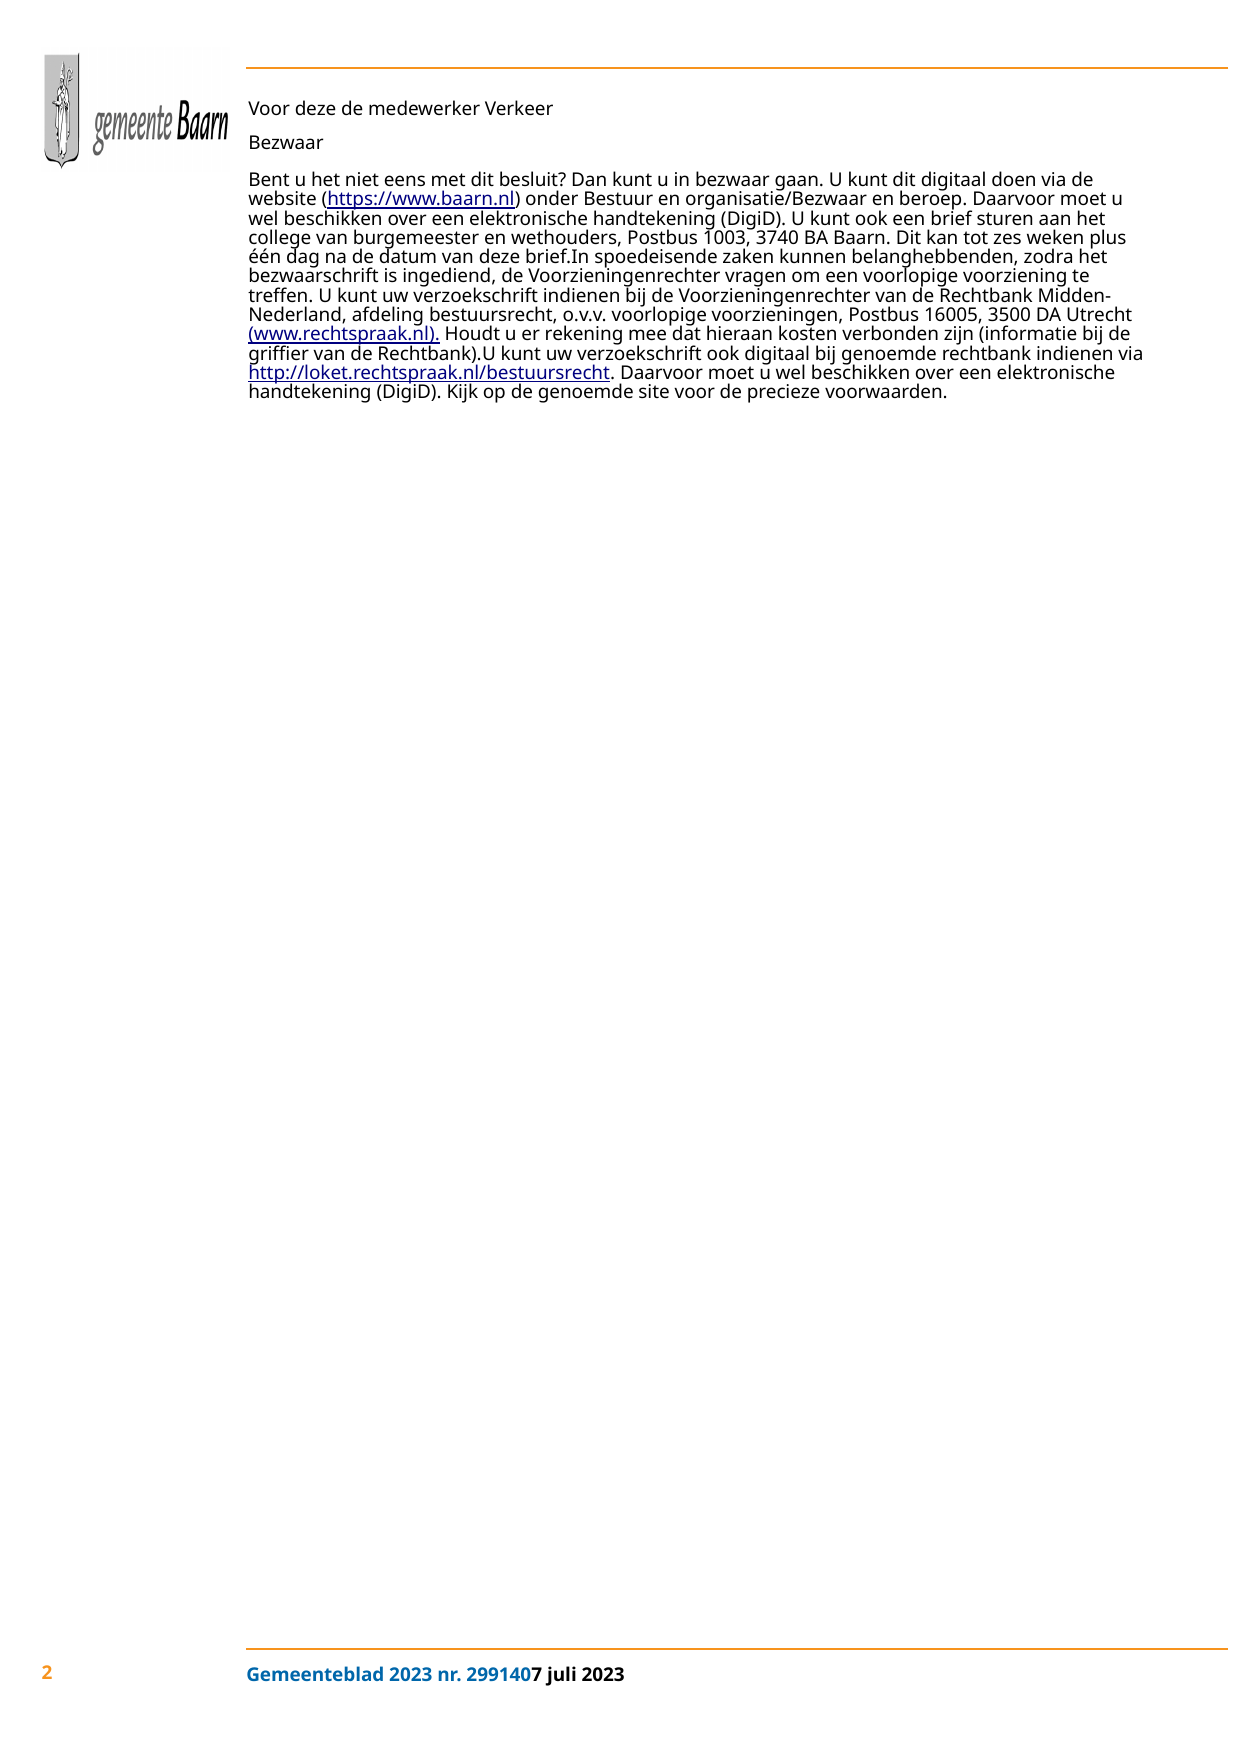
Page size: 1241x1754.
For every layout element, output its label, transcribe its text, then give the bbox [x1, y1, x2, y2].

text Bezwaar [248, 134, 1152, 153]
text Voor deze de medewerker Verkeer [248, 95, 1152, 121]
text Bent u het niet eens met dit besluit? Dan kunt u in bezwaar gaan. U kunt dit digitaal doen via de website (https://www.baarn.nl) onder Bestuur en organisatie/Bezwaar en beroep. Daarvoor moet u wel beschikken over een elektronische handtekening (DigiD). U kunt ook een brief sturen aan het college van burgemeester en wethouders, Postbus 1003, 3740 BA Baarn. Dit kan tot zes weken plus één dag na de datum van deze brief.In spoedeisende zaken kunnen belanghebbenden, zodra het bezwaarschrift is ingediend, de Voorzieningenrechter vragen om een voorlopige voorziening te treffen. U kunt uw verzoekschrift indienen bij de Voorzieningenrechter van de Rechtbank Midden-Nederland, afdeling bestuursrecht, o.v.v. voorlopige voorzieningen, Postbus 16005, 3500 DA Utrecht (www.rechtspraak.nl). Houdt u er rekening mee dat hieraan kosten verbonden zijn (informatie bij de griffier van de Rechtbank).U kunt uw verzoekschrift ook digitaal bij genoemde rechtbank indienen via http://loket.rechtspraak.nl/bestuursrecht. Daarvoor moet u wel beschikken over een elektronische handtekening (DigiD). Kijk op de genoemde site voor de precieze voorwaarden. [248, 171, 1152, 402]
picture [41, 47, 231, 172]
